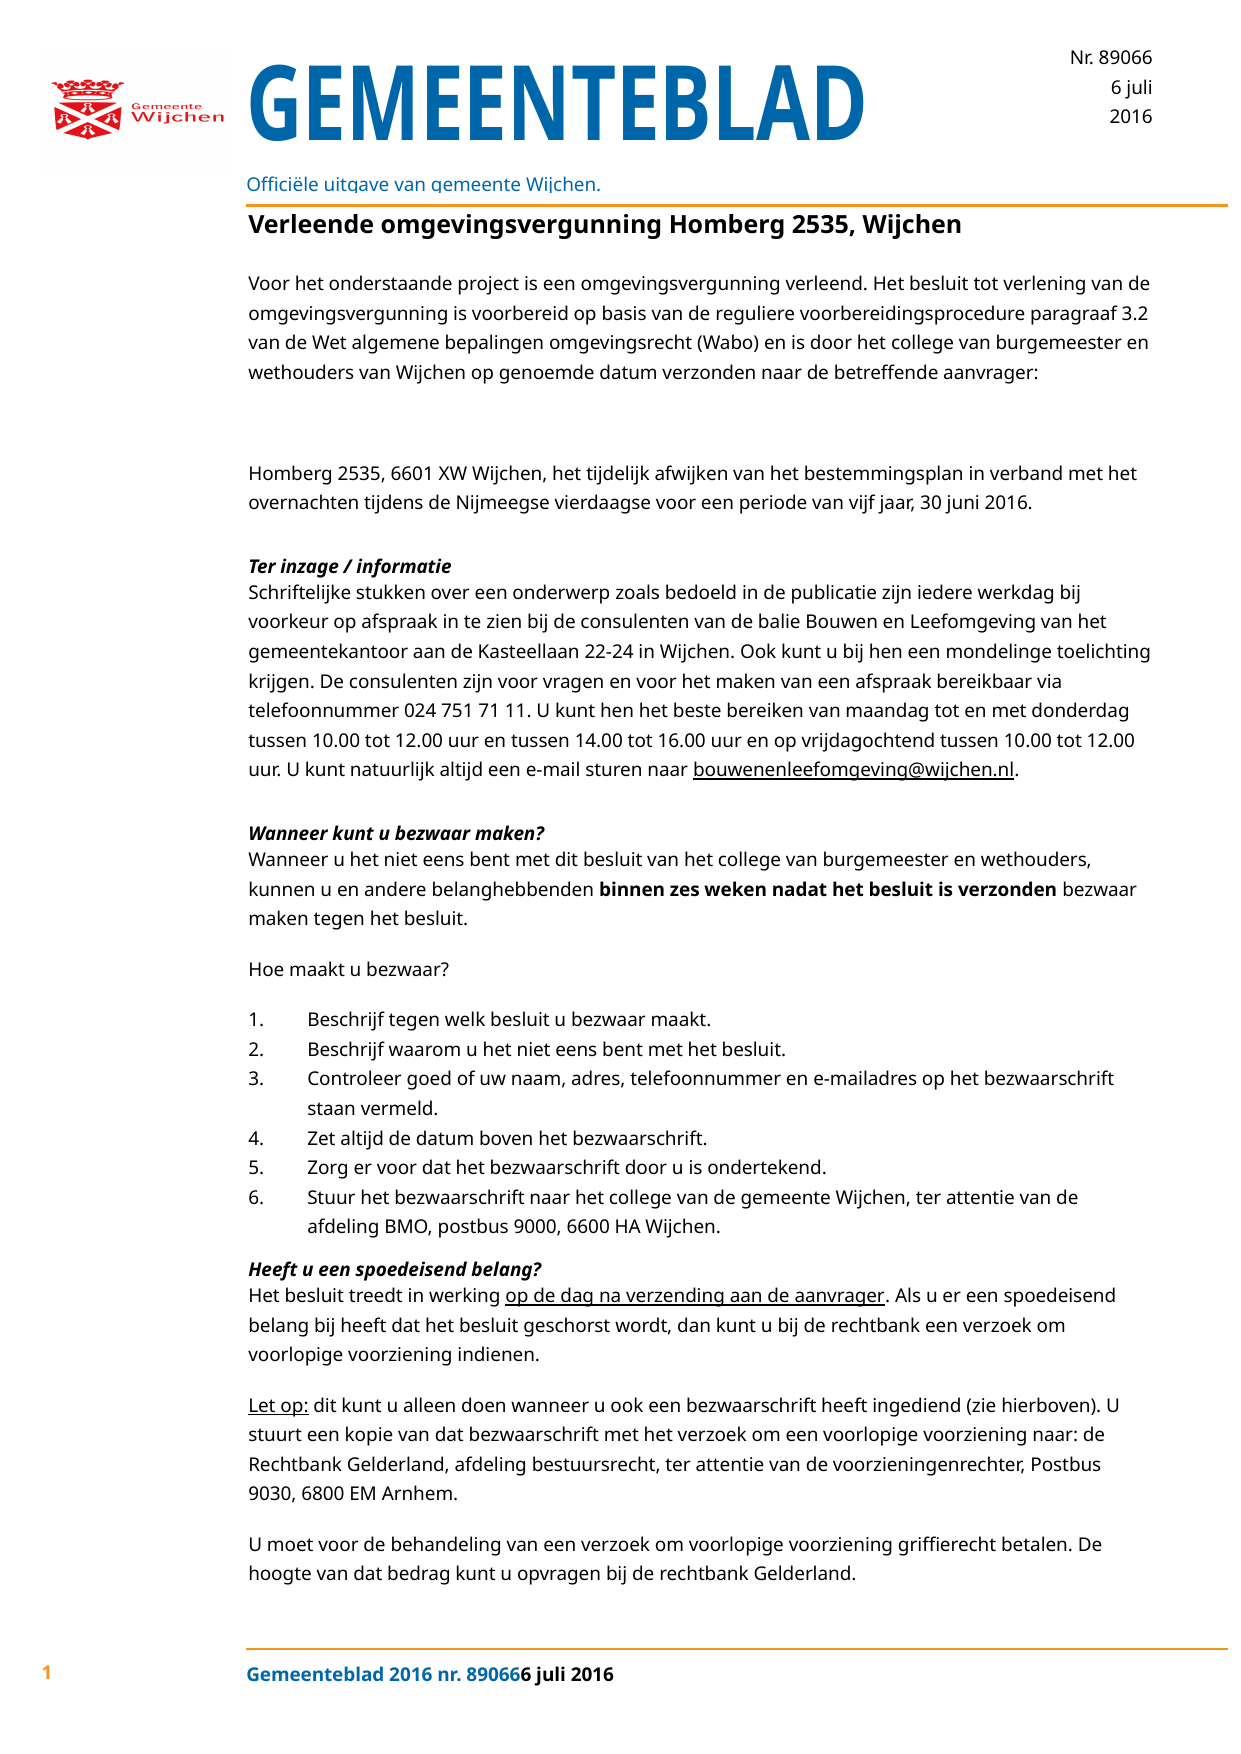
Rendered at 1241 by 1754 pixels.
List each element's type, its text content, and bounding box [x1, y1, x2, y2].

text Schriftelijke stukken over een onderwerp zoals bedoeld in de publicatie zijn iedere werkdag bij voorkeur op afspraak in te zien bij de consulenten van de balie Bouwen en Leefomgeving van het gemeentekantoor aan de Kasteellaan 22-24 in Wijchen. Ook kunt u bij hen een mondelinge toelichting krijgen. De consulenten zijn voor vragen en voor het maken van een afspraak bereikbaar via telefoonnummer 024 751 71 11. U kunt hen het beste bereiken van maandag tot en met donderdag tussen 10.00 tot 12.00 uur en tussen 14.00 tot 16.00 uur en op vrijdagochtend tussen 10.00 tot 12.00 uur. U kunt natuurlijk altijd een e-mail sturen naar bouwenenleefomgeving@wijchen.nl. [248, 579, 1152, 782]
picture [41, 47, 231, 172]
list Stuur het bezwaarschrift naar het college van de gemeente Wijchen, ter attentie van de afdeling BMO, postbus 9000, 6600 HA Wijchen. [248, 1184, 1152, 1239]
list Zet altijd de datum boven het bezwaarschrift. [248, 1125, 1152, 1150]
text Verleende omgevingsvergunning Homberg 2535, Wijchen [248, 207, 1152, 241]
list Zorg er voor dat het bezwaarschrift door u is ondertekend. [248, 1154, 1152, 1180]
text Heeft u een spoedeisend belang? [248, 1257, 1152, 1282]
text Voor het onderstaande project is een omgevingsvergunning verleend. Het besluit tot verlening van de omgevingsvergunning is voorbereid op basis van de reguliere voorbereidingsprocedure paragraaf 3.2 van de Wet algemene bepalingen omgevingsrecht (Wabo) en is door het college van burgemeester en wethouders van Wijchen op genoemde datum verzonden naar de betreffende aanvrager: [248, 270, 1152, 385]
text Hoe maakt u bezwaar? [248, 956, 1152, 982]
text Wanneer kunt u bezwaar maken? [248, 821, 1152, 846]
list Beschrijf waarom u het niet eens bent met het besluit. [248, 1036, 1152, 1062]
list Controleer goed of uw naam, adres, telefoonnummer en e-mailadres op het bezwaarschrift staan vermeld. [248, 1066, 1152, 1121]
text Ter inzage / informatie [248, 553, 1152, 579]
text Homberg 2535, 6601 XW Wijchen, het tijdelijk afwijken van het bestemmingsplan in verband met het overnachten tijdens de Nijmeegse vierdaagse voor een periode van vijf jaar, 30 juni 2016. [248, 460, 1152, 515]
list Beschrijf tegen welk besluit u bezwaar maakt. [248, 1006, 1152, 1032]
text Let op: dit kunt u alleen doen wanneer u ook een bezwaarschrift heeft ingediend (zie hierboven). U stuurt een kopie van dat bezwaarschrift met het verzoek om een voorlopige voorziening naar: de Rechtbank Gelderland, afdeling bestuursrecht, ter attentie van de voorzieningenrechter, Postbus 9030, 6800 EM Arnhem. [248, 1392, 1152, 1506]
text U moet voor de behandeling van een verzoek om voorlopige voorziening griffierecht betalen. De hoogte van dat bedrag kunt u opvragen bij de rechtbank Gelderland. [248, 1531, 1152, 1586]
text Het besluit treedt in werking op de dag na verzending aan de aanvrager. Als u er een spoedeisend belang bij heeft dat het besluit geschorst wordt, dan kunt u bij de rechtbank een verzoek om voorlopige voorziening indienen. [248, 1282, 1152, 1367]
text Wanneer u het niet eens bent met dit besluit van het college van burgemeester en wethouders, kunnen u en andere belanghebbenden binnen zes weken nadat het besluit is verzonden bezwaar maken tegen het besluit. [248, 846, 1152, 931]
